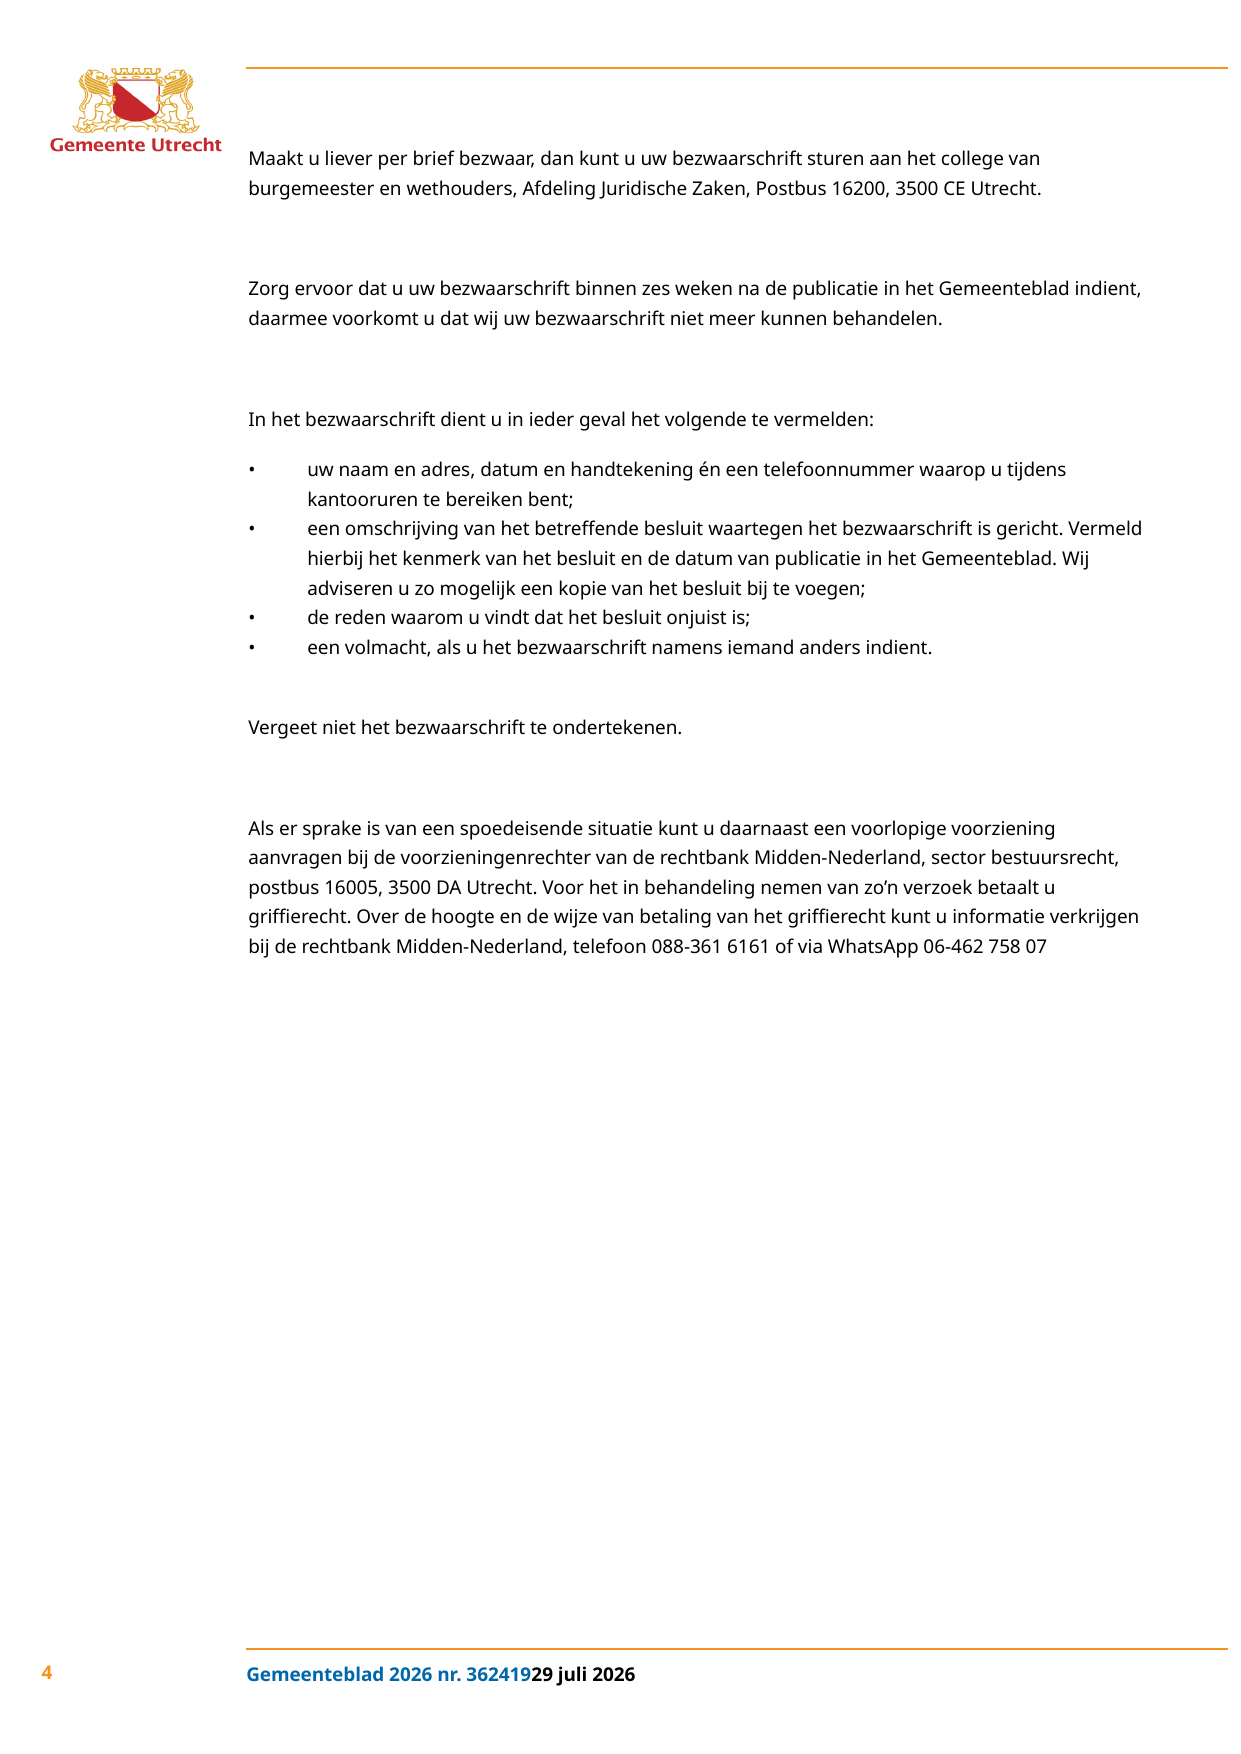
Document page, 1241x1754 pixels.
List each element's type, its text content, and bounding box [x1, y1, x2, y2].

picture [41, 47, 231, 172]
text Zorg ervoor dat u uw bezwaarschrift binnen zes weken na de publicatie in het Gemeenteblad indient, daarmee voorkomt u dat wij uw bezwaarschrift niet meer kunnen behandelen. [248, 276, 1152, 331]
text Maakt u liever per brief bezwaar, dan kunt u uw bezwaarschrift sturen aan het college van burgemeester en wethouders, Afdeling Juridische Zaken, Postbus 16200, 3500 CE Utrecht. [248, 145, 1152, 201]
list de reden waarom u vindt dat het besluit onjuist is; [248, 604, 1152, 630]
text In het bezwaarschrift dient u in ieder geval het volgende te vermelden: [248, 406, 1152, 432]
list uw naam en adres, datum en handtekening én een telefoonnummer waarop u tijdens kantooruren te bereiken bent; [248, 456, 1152, 512]
list een volmacht, als u het bezwaarschrift namens iemand anders indient. [248, 634, 1152, 660]
text Als er sprake is van een spoedeisende situatie kunt u daarnaast een voorlopige voorziening aanvragen bij de voorzieningenrechter van de rechtbank Midden-Nederland, sector bestuursrecht, postbus 16005, 3500 DA Utrecht. Voor het in behandeling nemen van zo’n verzoek betaalt u griffierecht. Over de hoogte en de wijze van betaling van het griffierecht kunt u informatie verkrijgen bij de rechtbank Midden-Nederland, telefoon 088-361 6161 of via WhatsApp 06-462 758 07 [248, 815, 1152, 959]
list een omschrijving van het betreffende besluit waartegen het bezwaarschrift is gericht. Vermeld hierbij het kenmerk van het besluit en de datum van publicatie in het Gemeenteblad. Wij adviseren u zo mogelijk een kopie van het besluit bij te voegen; [248, 516, 1152, 601]
text Vergeet niet het bezwaarschrift te ondertekenen. [248, 714, 1152, 740]
